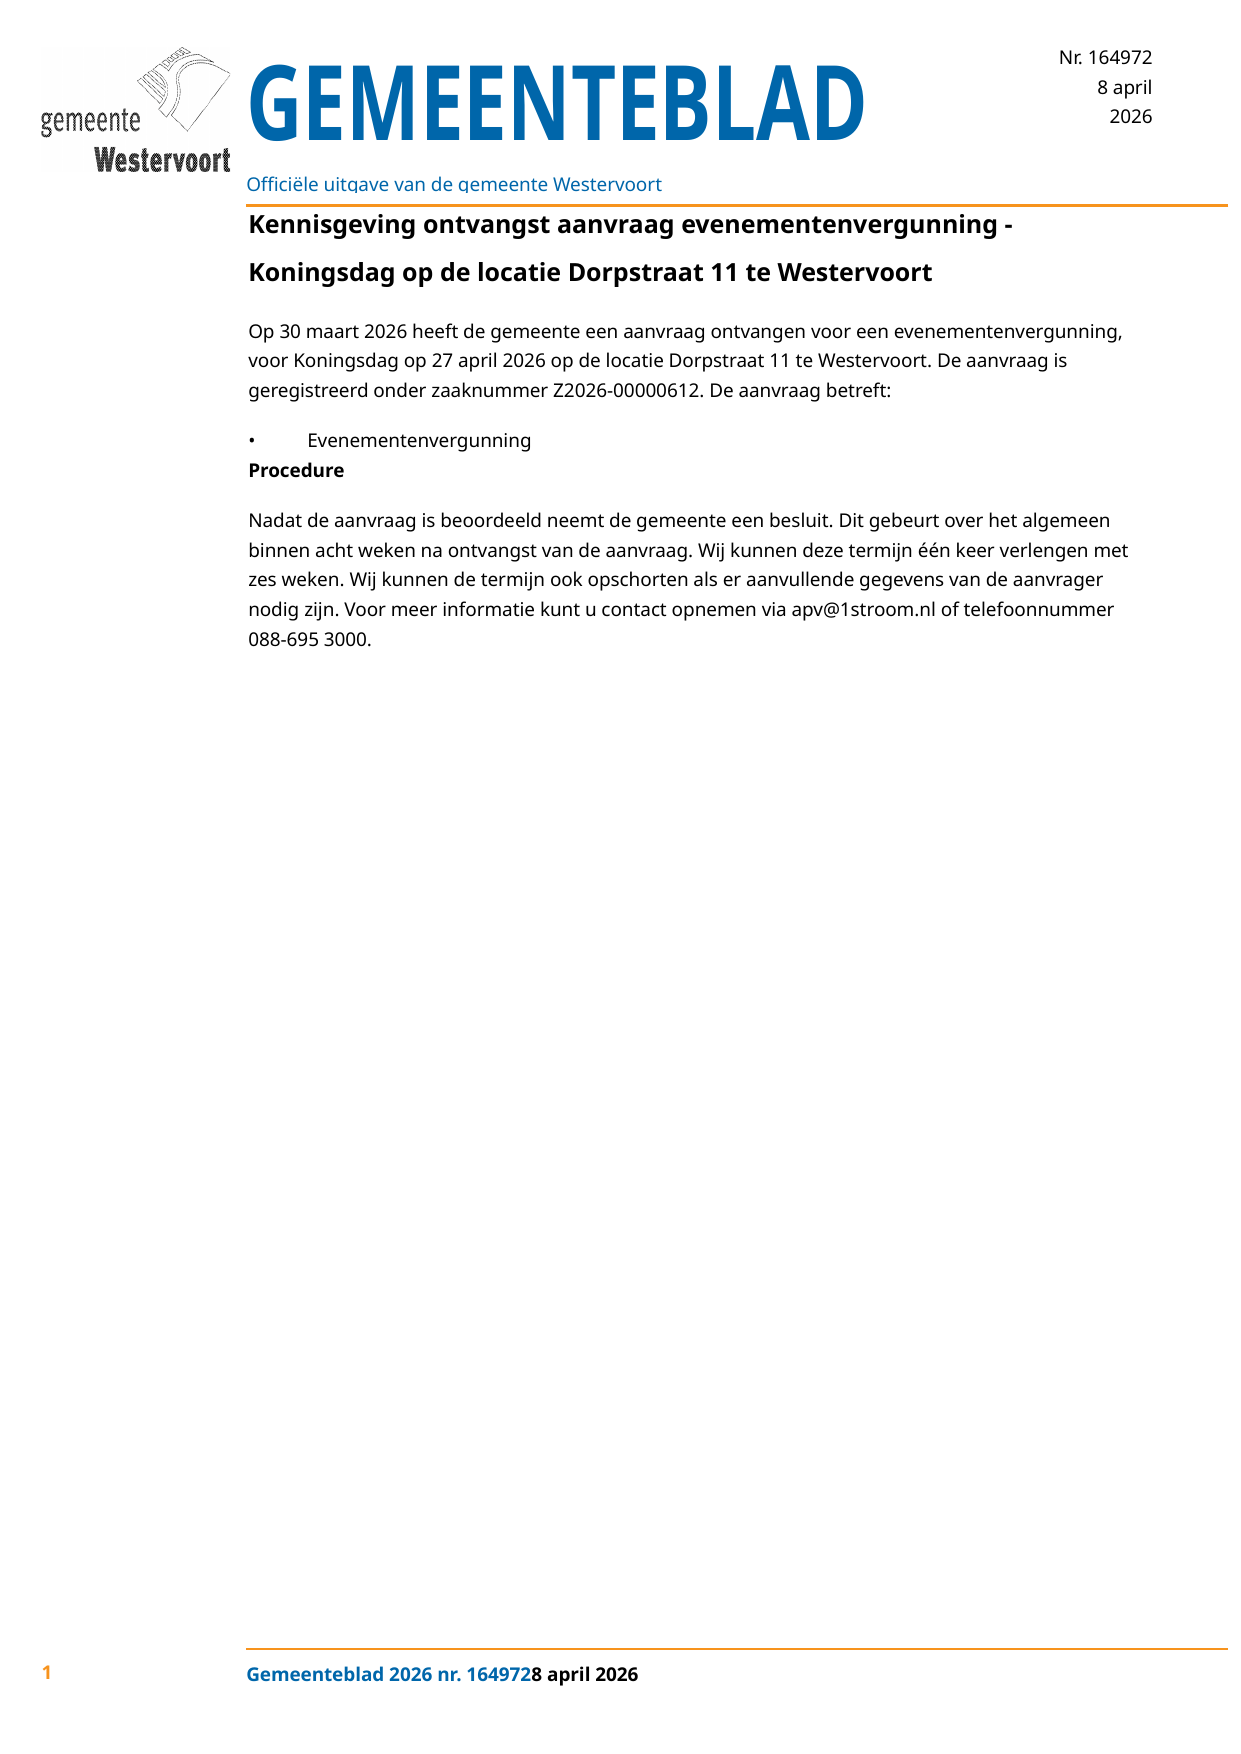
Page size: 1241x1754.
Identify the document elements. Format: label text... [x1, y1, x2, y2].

text Op 30 maart 2026 heeft de gemeente een aanvraag ontvangen voor een evenementenvergunning, voor Koningsdag op 27 april 2026 op de locatie Dorpstraat 11 te Westervoort. De aanvraag is geregistreerd onder zaaknummer Z2026-00000612. De aanvraag betreft: [248, 318, 1152, 403]
list Evenementenvergunning [248, 427, 1152, 453]
text Nadat de aanvraag is beoordeeld neemt de gemeente een besluit. Dit gebeurt over het algemeen binnen acht weken na ontvangst van de aanvraag. Wij kunnen deze termijn één keer verlengen met zes weken. Wij kunnen de termijn ook opschorten als er aanvullende gegevens van de aanvrager nodig zijn. Voor meer informatie kunt u contact opnemen via apv@1stroom.nl of telefoonnummer 088-695 3000. [248, 507, 1152, 652]
text Kennisgeving ontvangst aanvraag evenementenvergunning - Koningsdag op de locatie Dorpstraat 11 te Westervoort [248, 207, 1152, 288]
picture [41, 47, 231, 172]
text Procedure [248, 457, 1152, 483]
